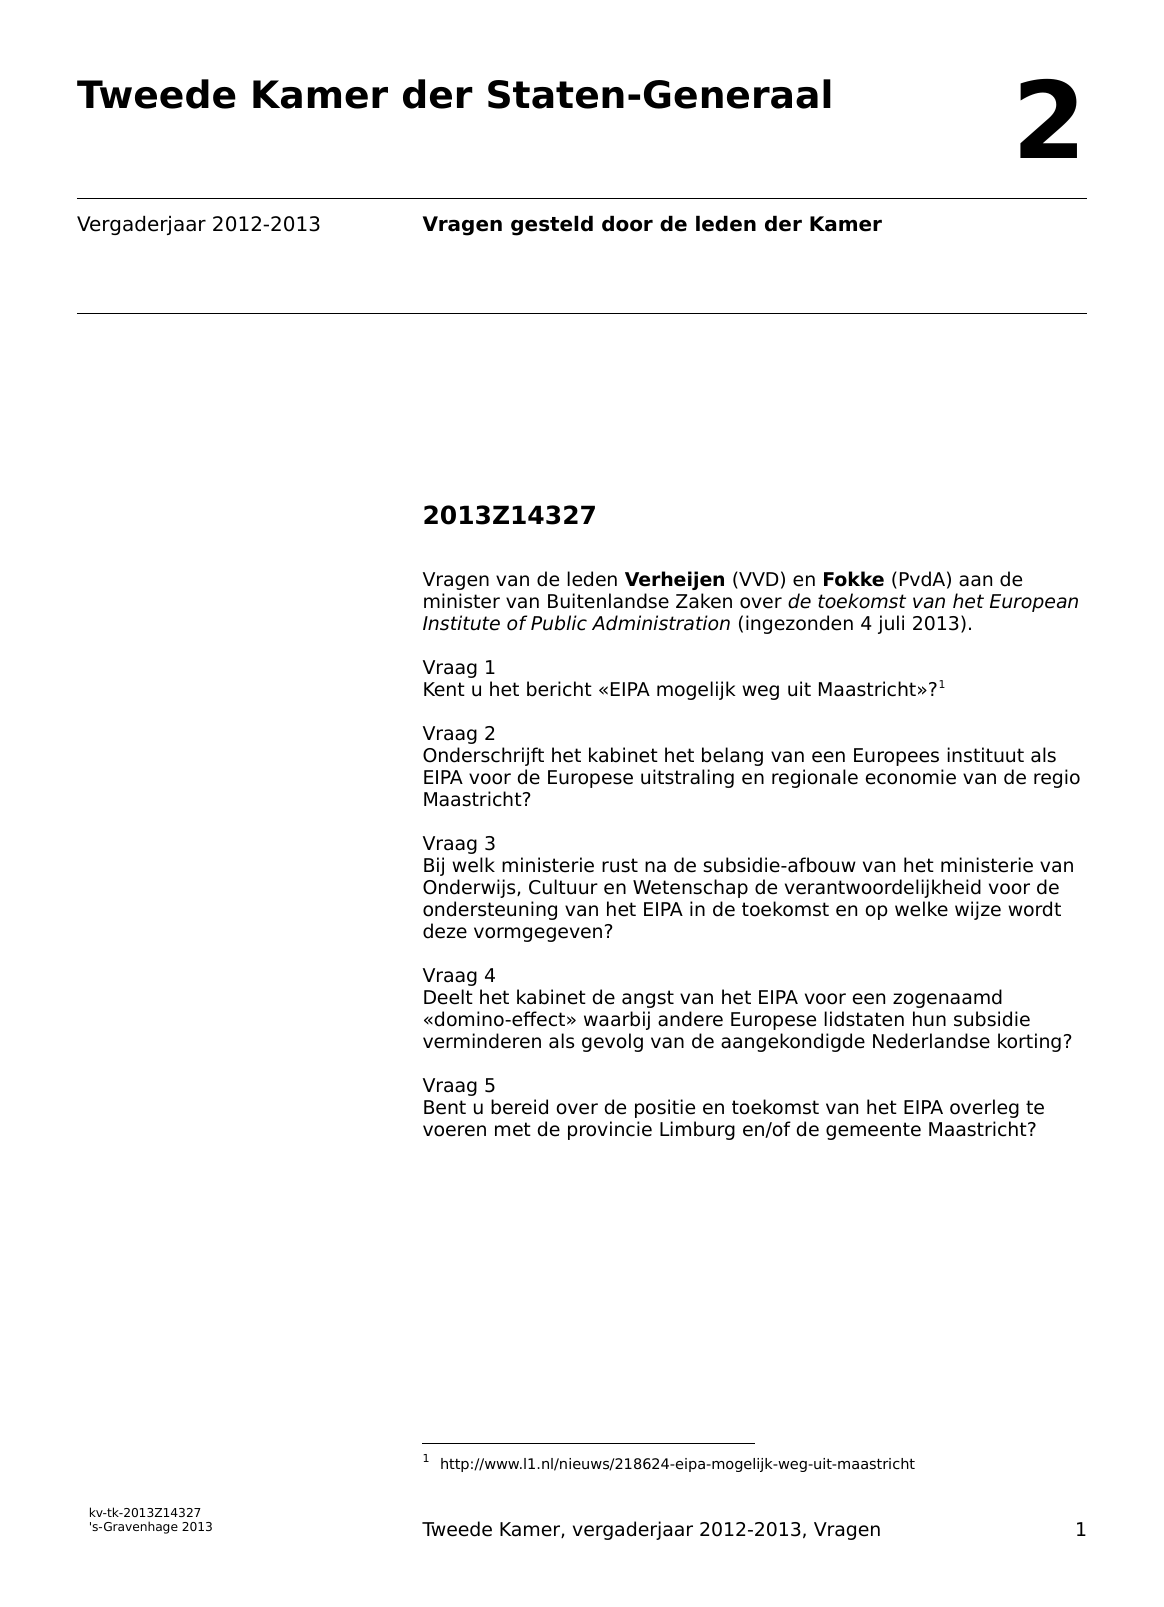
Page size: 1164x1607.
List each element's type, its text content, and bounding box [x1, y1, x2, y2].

text Bent u bereid over de positie en toekomst van het EIPA overleg te voeren met de provincie Limburg en/of de gemeente Maastricht? [422, 1097, 1087, 1141]
table_header Tweede Kamer der Staten-Generaal [77, 59, 886, 198]
text kv-tk-2013Z14327 [88, 1506, 323, 1520]
text Kent u het bericht «EIPA mogelijk weg uit Maastricht»? [422, 679, 1087, 701]
text Vraag 3 [422, 833, 1087, 855]
text Vraag 4 [422, 965, 1087, 987]
text 's-Gravenhage 2013 [88, 1520, 323, 1534]
text 2013Z14327 [422, 501, 1087, 531]
text Vraag 2 [422, 723, 1087, 745]
table_cell Vergaderjaar 2012-2013 [77, 199, 422, 313]
text Onderschrijft het kabinet het belang van een Europees instituut als EIPA voor de Europese uitstraling en regionale economie van de regio Maastricht? [422, 745, 1087, 811]
table_cell Vragen gesteld door de leden der Kamer [422, 199, 1087, 313]
text http://www.l1.nl/nieuws/218624-eipa-mogelijk-weg-uit-maastricht [422, 1452, 1087, 1474]
text Bij welk ministerie rust na de subsidie-afbouw van het ministerie van Onderwijs, Cultuur en Wetenschap de verantwoordelijkheid voor de ondersteuning van het EIPA in de toekomst en op welke wijze wordt deze vormgegeven? [422, 855, 1087, 943]
text Vraag 1 [422, 657, 1087, 679]
text Deelt het kabinet de angst van het EIPA voor een zogenaamd «domino-effect» waarbij andere Europese lidstaten hun subsidie verminderen als gevolg van de aangekondigde Nederlandse korting? [422, 987, 1087, 1053]
text Vragen van de leden Verheijen (VVD) en Fokke (PvdA) aan de minister van Buitenlandse Zaken over de toekomst van het European Institute of Public Administration (ingezonden 4 juli 2013). [422, 569, 1087, 635]
text Vraag 5 [422, 1075, 1087, 1097]
table_header 2 [886, 59, 1087, 198]
